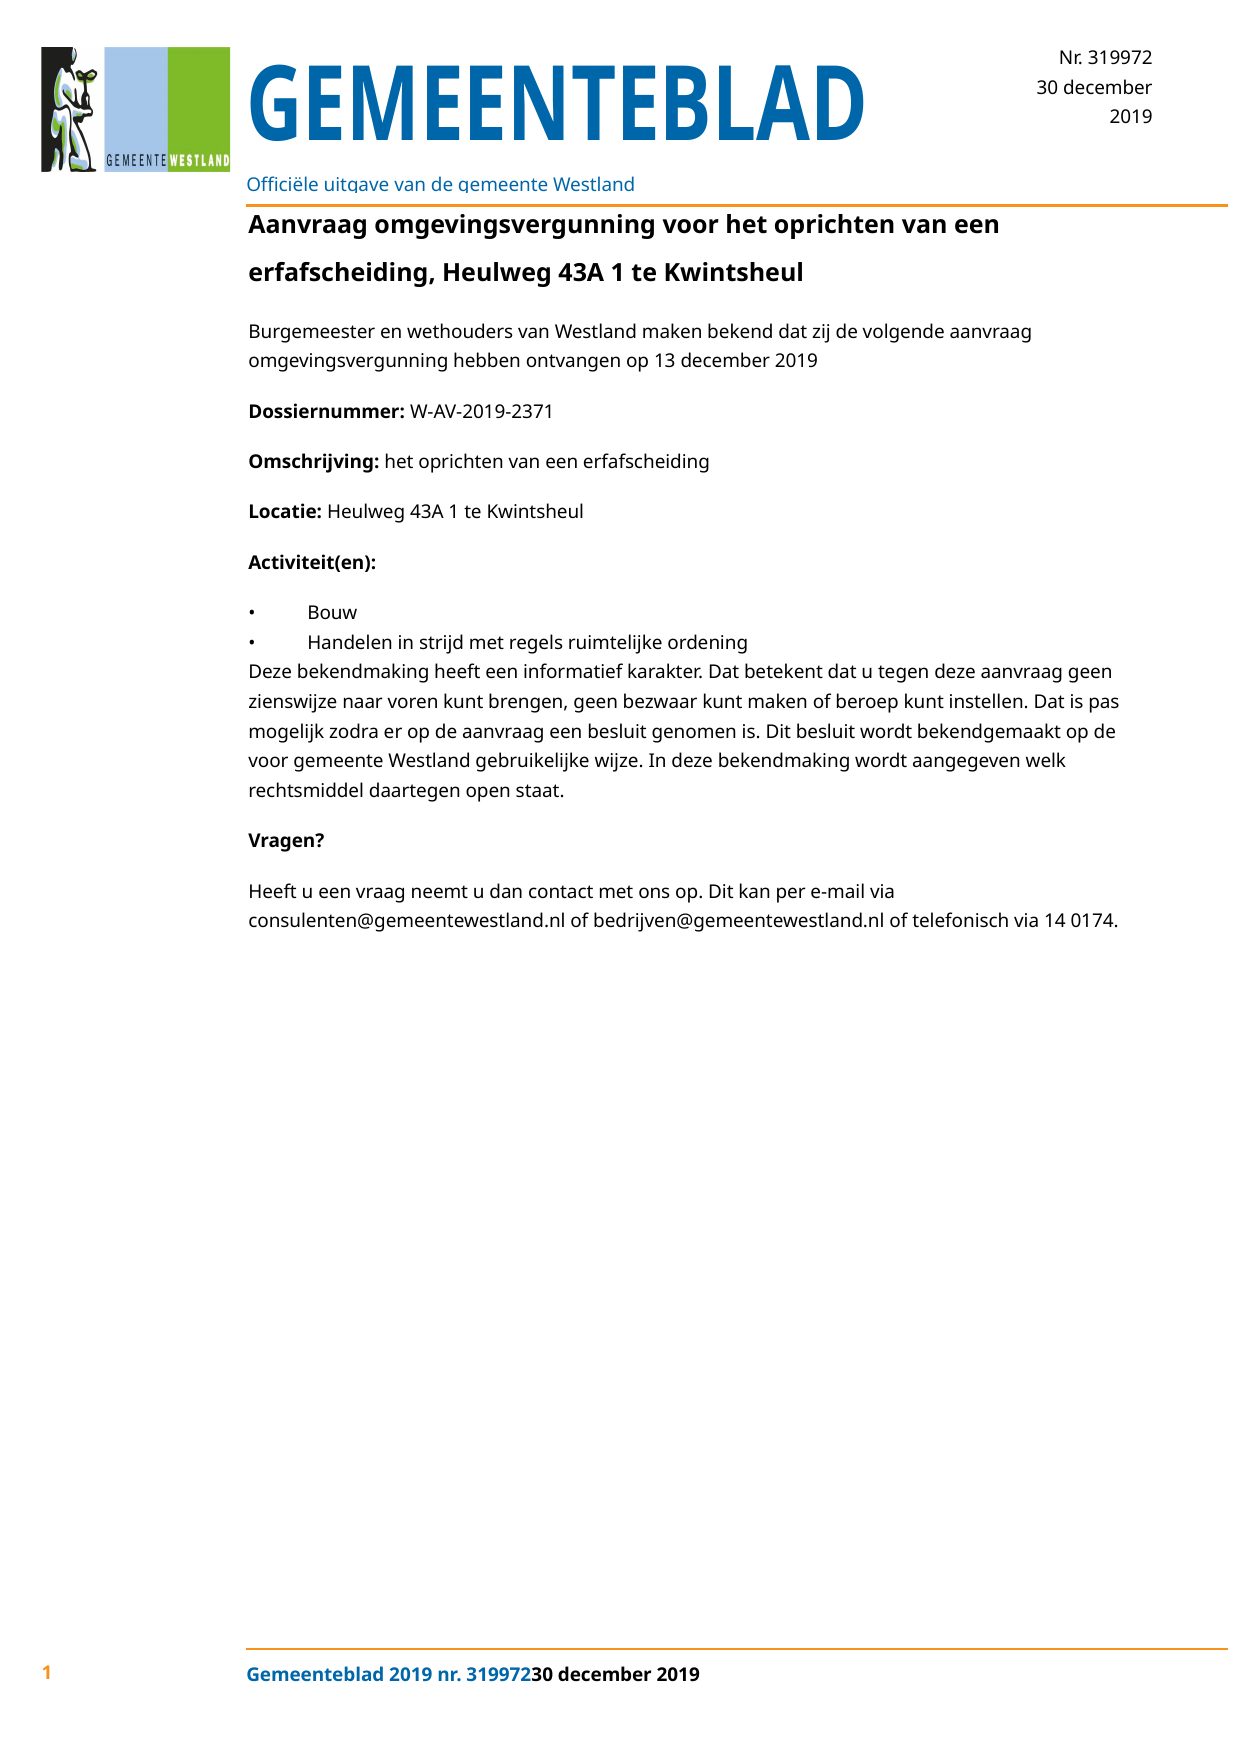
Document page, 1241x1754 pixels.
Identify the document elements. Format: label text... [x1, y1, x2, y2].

text Locatie: Heulweg 43A 1 te Kwintsheul [248, 499, 1152, 524]
text Activiteit(en): [248, 549, 1152, 575]
text Omschrijving: het oprichten van een erfafscheiding [248, 448, 1152, 474]
text Heeft u een vraag neemt u dan contact met ons op. Dit kan per e-mail via consulenten@gemeentewestland.nl of bedrijven@gemeentewestland.nl of telefonisch via 14 0174. [248, 878, 1152, 933]
text Aanvraag omgevingsvergunning voor het oprichten van een erfafscheiding, Heulweg 43A 1 te Kwintsheul [248, 207, 1152, 288]
text Vragen? [248, 827, 1152, 853]
picture [41, 47, 231, 172]
text Burgemeester en wethouders van Westland maken bekend dat zij de volgende aanvraag omgevingsvergunning hebben ontvangen op 13 december 2019 [248, 318, 1152, 373]
text Deze bekendmaking heeft een informatief karakter. Dat betekent dat u tegen deze aanvraag geen zienswijze naar voren kunt brengen, geen bezwaar kunt maken of beroep kunt instellen. Dat is pas mogelijk zodra er op de aanvraag een besluit genomen is. Dit besluit wordt bekendgemaakt op de voor gemeente Westland gebruikelijke wijze. In deze bekendmaking wordt aangegeven welk rechtsmiddel daartegen open staat. [248, 659, 1152, 803]
list Handelen in strijd met regels ruimtelijke ordening [248, 629, 1152, 655]
list Bouw [248, 599, 1152, 625]
text Dossiernummer: W-AV-2019-2371 [248, 398, 1152, 424]
